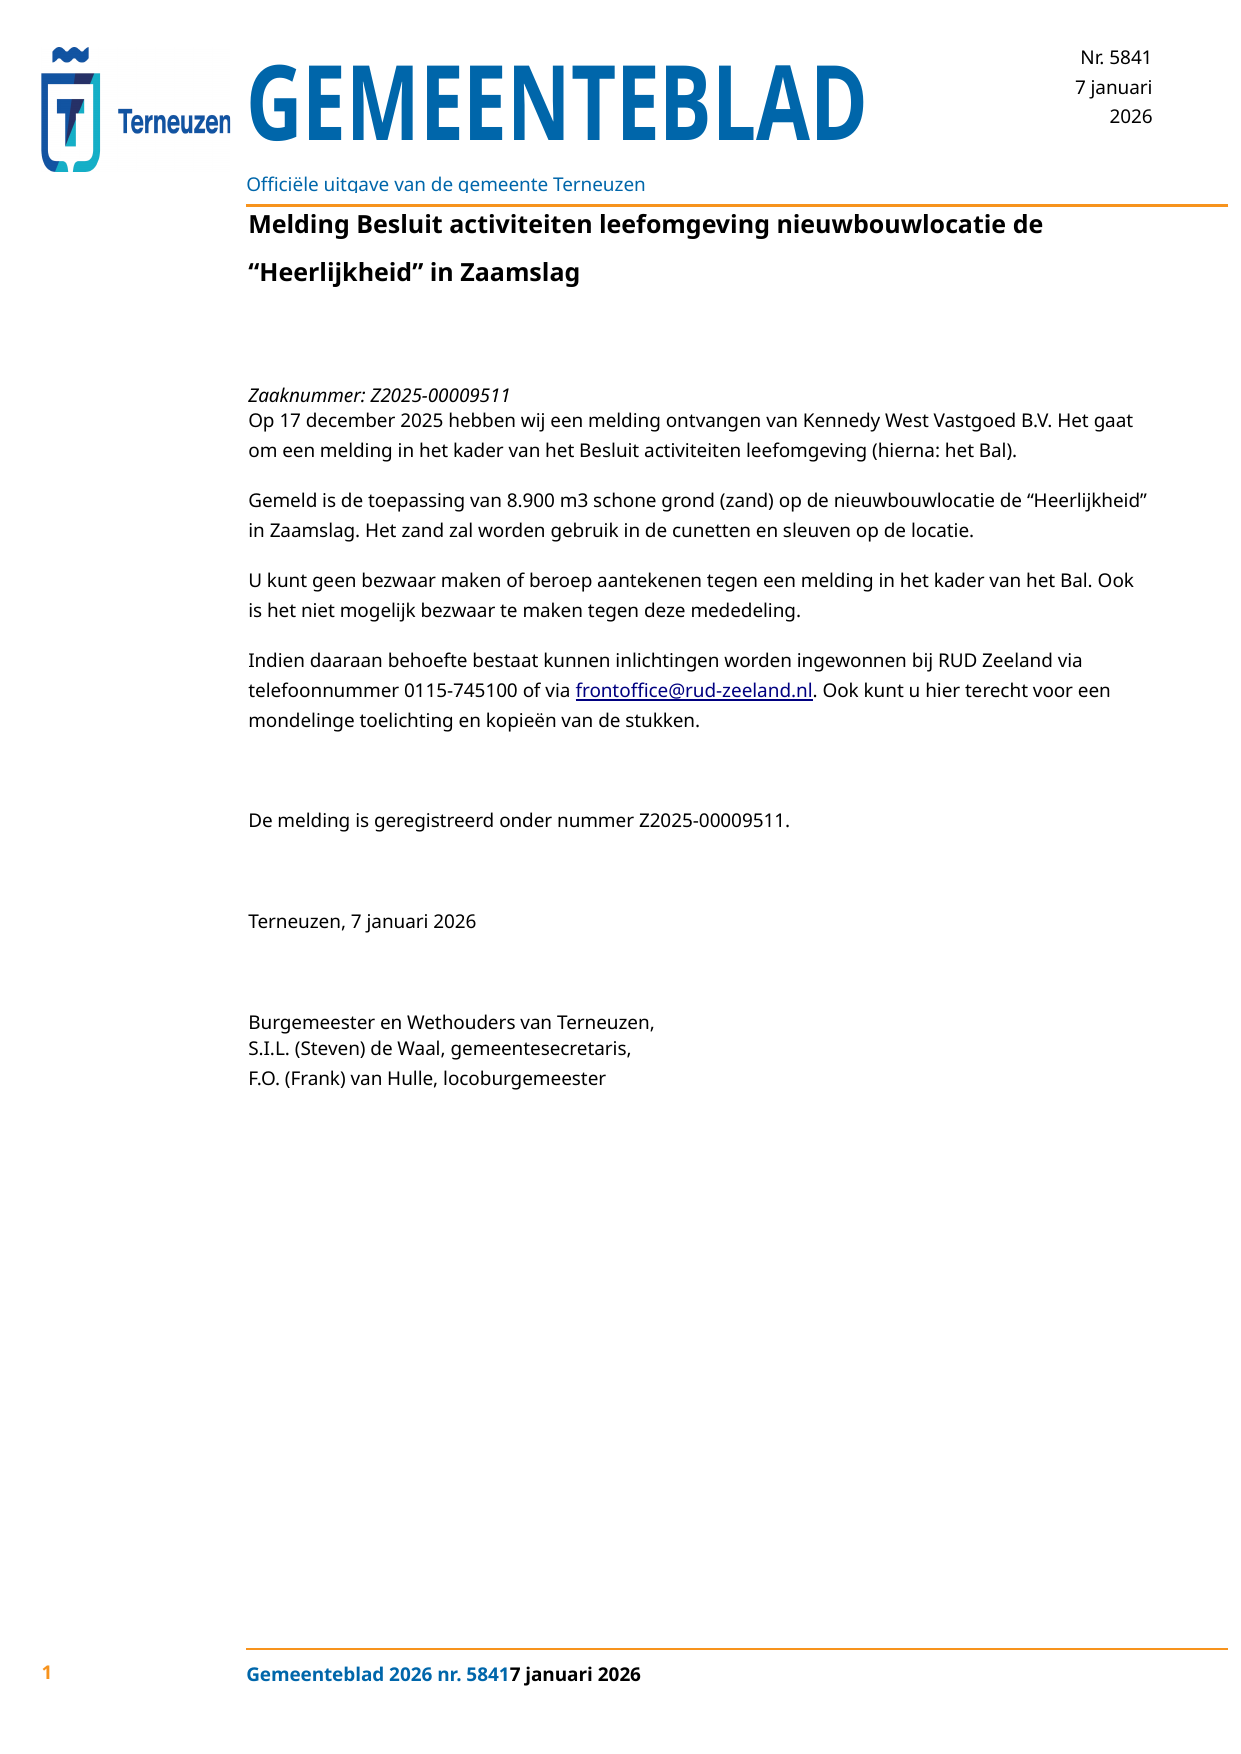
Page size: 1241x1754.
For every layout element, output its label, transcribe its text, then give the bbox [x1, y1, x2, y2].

table_cell [248, 1142, 700, 1168]
text Gemeld is de toepassing van 8.900 m3 schone grond (zand) op de nieuwbouwlocatie de “Heerlijkheid” in Zaamslag. Het zand zal worden gebruik in de cunetten en sleuven op de locatie. [248, 488, 1152, 543]
table_cell [700, 1090, 1152, 1116]
text U kunt geen bezwaar maken of beroep aantekenen tegen een melding in het kader van het Bal. Ook is het niet mogelijk bezwaar te maken tegen deze mededeling. [248, 568, 1152, 623]
text Indien daaraan behoefte bestaat kunnen inlichtingen worden ingewonnen bij RUD Zeeland via telefoonnummer 0115-745100 of via frontoffice@rud-zeeland.nl. Ook kunt u hier terecht voor een mondelinge toelichting en kopieën van de stukken. [248, 648, 1152, 732]
table_cell [700, 1035, 1152, 1090]
table_cell [248, 1090, 700, 1116]
text De melding is geregistreerd onder nummer Z2025-00009511. [248, 808, 1152, 833]
text Op 17 december 2025 hebben wij een melding ontvangen van Kennedy West Vastgoed B.V. Het gaat om een melding in het kader van het Besluit activiteiten leefomgeving (hierna: het Bal). [248, 408, 1152, 463]
picture [41, 47, 231, 172]
table_cell [248, 1116, 1152, 1142]
text Terneuzen, 7 januari 2026 [248, 908, 1152, 934]
text Melding Besluit activiteiten leefomgeving nieuwbouwlocatie de “Heerlijkheid” in Zaamslag [248, 207, 1152, 288]
table_header Burgemeester en Wethouders van Terneuzen, [248, 1009, 1152, 1035]
table_cell [700, 1142, 1152, 1168]
table_cell S.I.L. (Steven) de Waal, gemeentesecretaris, F.O. (Frank) van Hulle, locoburgemeester [248, 1035, 700, 1090]
text Zaaknummer: Z2025-00009511 [248, 382, 1152, 408]
